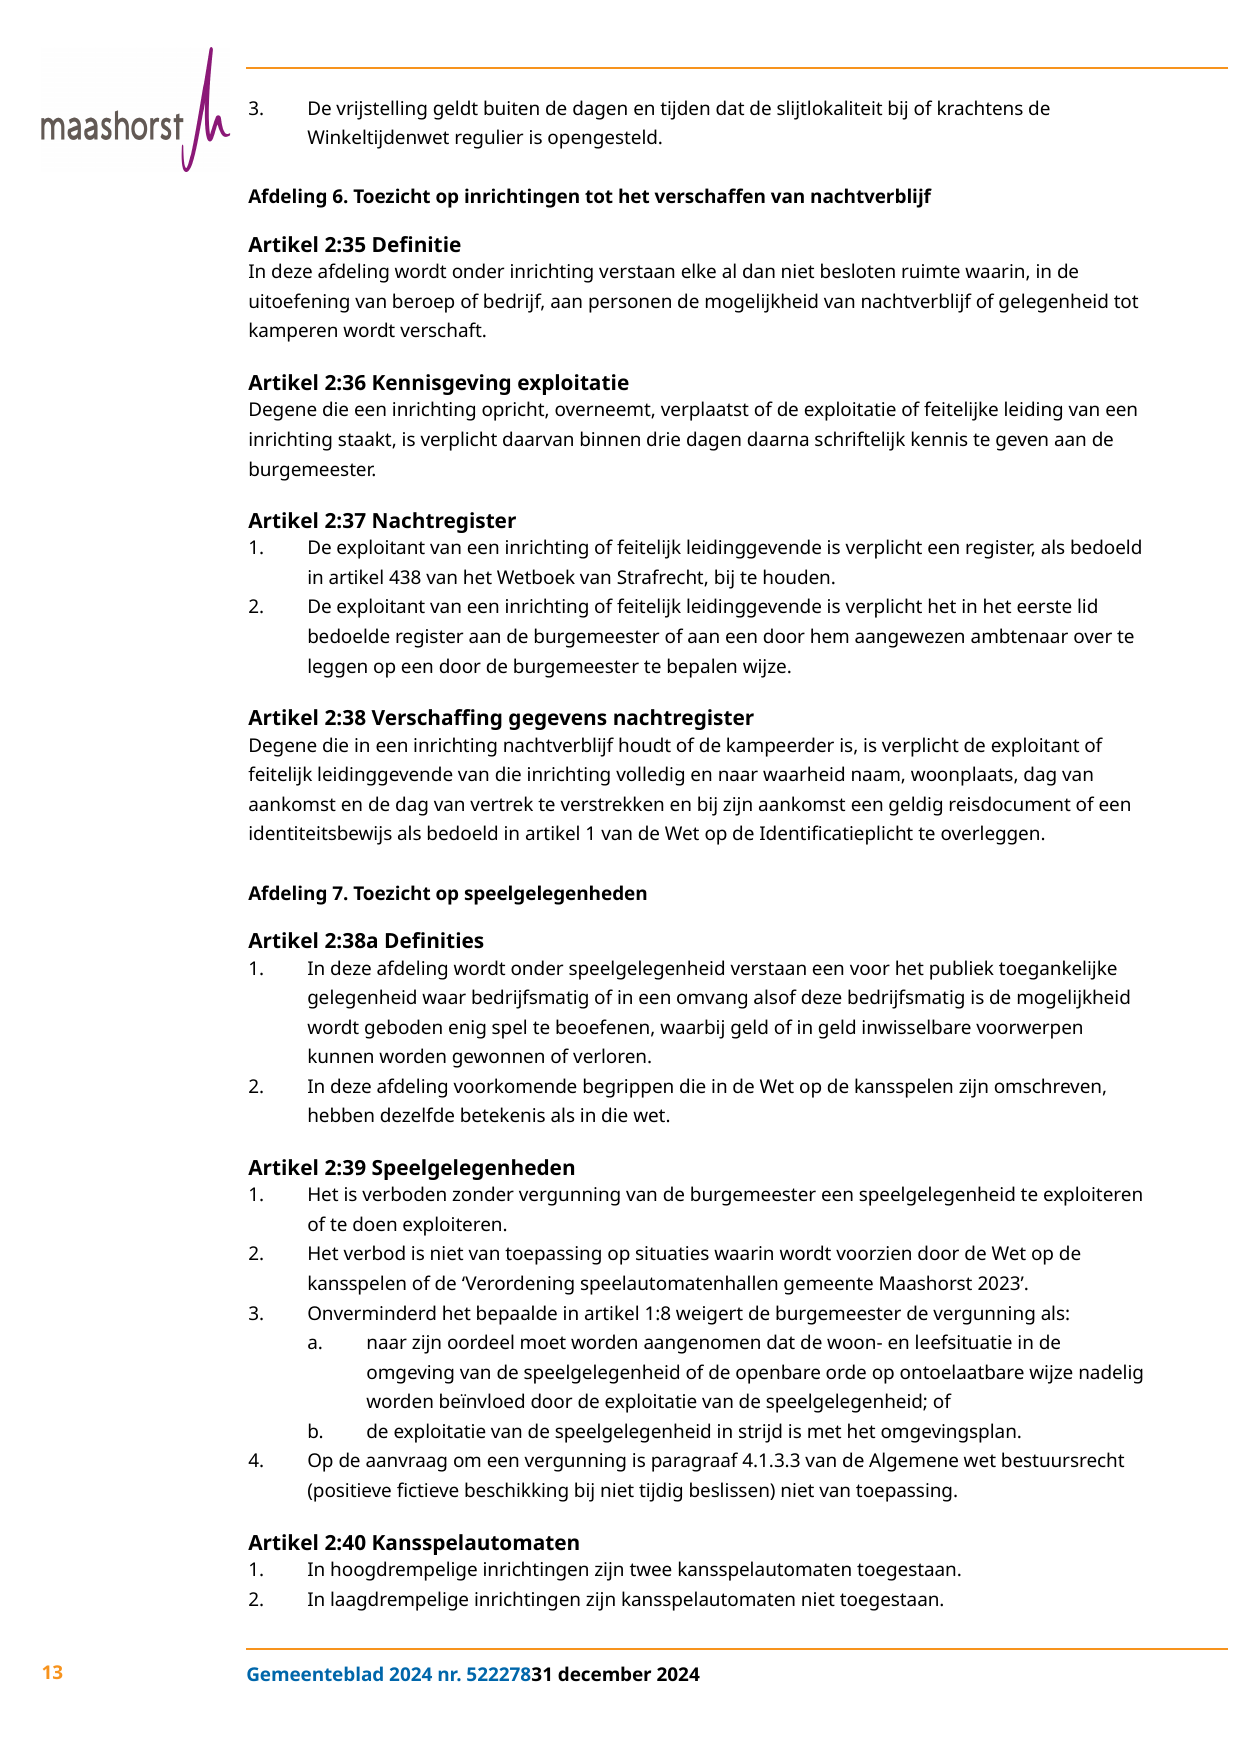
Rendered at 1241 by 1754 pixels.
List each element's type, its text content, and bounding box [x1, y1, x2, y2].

list Onverminderd het bepaalde in artikel 1:8 weigert de burgemeester de vergunning als: [248, 1300, 1152, 1326]
text Artikel 2:37 Nachtregister [248, 506, 1152, 534]
text Artikel 2:39 Speelgelegenheden [248, 1153, 1152, 1181]
list In laagdrempelige inrichtingen zijn kansspelautomaten niet toegestaan. [248, 1586, 1152, 1611]
text Artikel 2:38 Verschaffing gegevens nachtregister [248, 703, 1152, 732]
list In deze afdeling voorkomende begrippen die in de Wet op de kansspelen zijn omschreven, hebben dezelfde betekenis als in die wet. [248, 1073, 1152, 1128]
text Degene die een inrichting opricht, overneemt, verplaatst of de exploitatie of feitelijke leiding van een inrichting staakt, is verplicht daarvan binnen drie dagen daarna schriftelijk kennis te geven aan de burgemeester. [248, 397, 1152, 481]
text Degene die in een inrichting nachtverblijf houdt of de kampeerder is, is verplicht de exploitant of feitelijk leidinggevende van die inrichting volledig en naar waarheid naam, woonplaats, dag van aankomst en de dag van vertrek te verstrekken en bij zijn aankomst een geldig reisdocument of een identiteitsbewijs als bedoeld in artikel 1 van de Wet op de Identificatieplicht te overleggen. [248, 732, 1152, 846]
list De vrijstelling geldt buiten de dagen en tijden dat de slijtlokaliteit bij of krachtens de Winkeltijdenwet regulier is opengesteld. [248, 95, 1152, 150]
list De exploitant van een inrichting of feitelijk leidinggevende is verplicht een register, als bedoeld in artikel 438 van het Wetboek van Strafrecht, bij te houden. [248, 534, 1152, 590]
text Artikel 2:35 Definitie [248, 230, 1152, 258]
list De exploitant van een inrichting of feitelijk leidinggevende is verplicht het in het eerste lid bedoelde register aan de burgemeester of aan een door hem aangewezen ambtenaar over te leggen op een door de burgemeester te bepalen wijze. [248, 594, 1152, 679]
list Op de aanvraag om een vergunning is paragraaf 4.1.3.3 van de Algemene wet bestuursrecht (positieve fictieve beschikking bij niet tijdig beslissen) niet van toepassing. [248, 1448, 1152, 1503]
list In deze afdeling wordt onder speelgelegenheid verstaan een voor het publiek toegankelijke gelegenheid waar bedrijfsmatig of in een omvang alsof deze bedrijfsmatig is de mogelijkheid wordt geboden enig spel te beoefenen, waarbij geld of in geld inwisselbare voorwerpen kunnen worden gewonnen of verloren. [248, 955, 1152, 1069]
picture [41, 47, 231, 172]
text Afdeling 6. Toezicht op inrichtingen tot het verschaffen van nachtverblijf [248, 183, 1152, 209]
list In hoogdrempelige inrichtingen zijn twee kansspelautomaten toegestaan. [248, 1556, 1152, 1582]
text Artikel 2:36 Kennisgeving exploitatie [248, 368, 1152, 397]
list Het verbod is niet van toepassing op situaties waarin wordt voorzien door de Wet op de kansspelen of de ‘Verordening speelautomatenhallen gemeente Maashorst 2023’. [248, 1241, 1152, 1296]
list naar zijn oordeel moet worden aangenomen dat de woon- en leefsituatie in de omgeving van de speelgelegenheid of de openbare orde op ontoelaatbare wijze nadelig worden beïnvloed door de exploitatie van de speelgelegenheid; of [307, 1329, 1152, 1414]
text In deze afdeling wordt onder inrichting verstaan elke al dan niet besloten ruimte waarin, in de uitoefening van beroep of bedrijf, aan personen de mogelijkheid van nachtverblijf of gelegenheid tot kamperen wordt verschaft. [248, 258, 1152, 343]
text Artikel 2:40 Kansspelautomaten [248, 1528, 1152, 1556]
list Het is verboden zonder vergunning van de burgemeester een speelgelegenheid te exploiteren of te doen exploiteren. [248, 1181, 1152, 1237]
text Artikel 2:38a Definities [248, 926, 1152, 955]
text Afdeling 7. Toezicht op speelgelegenheden [248, 880, 1152, 905]
list de exploitatie van de speelgelegenheid in strijd is met het omgevingsplan. [307, 1418, 1152, 1444]
